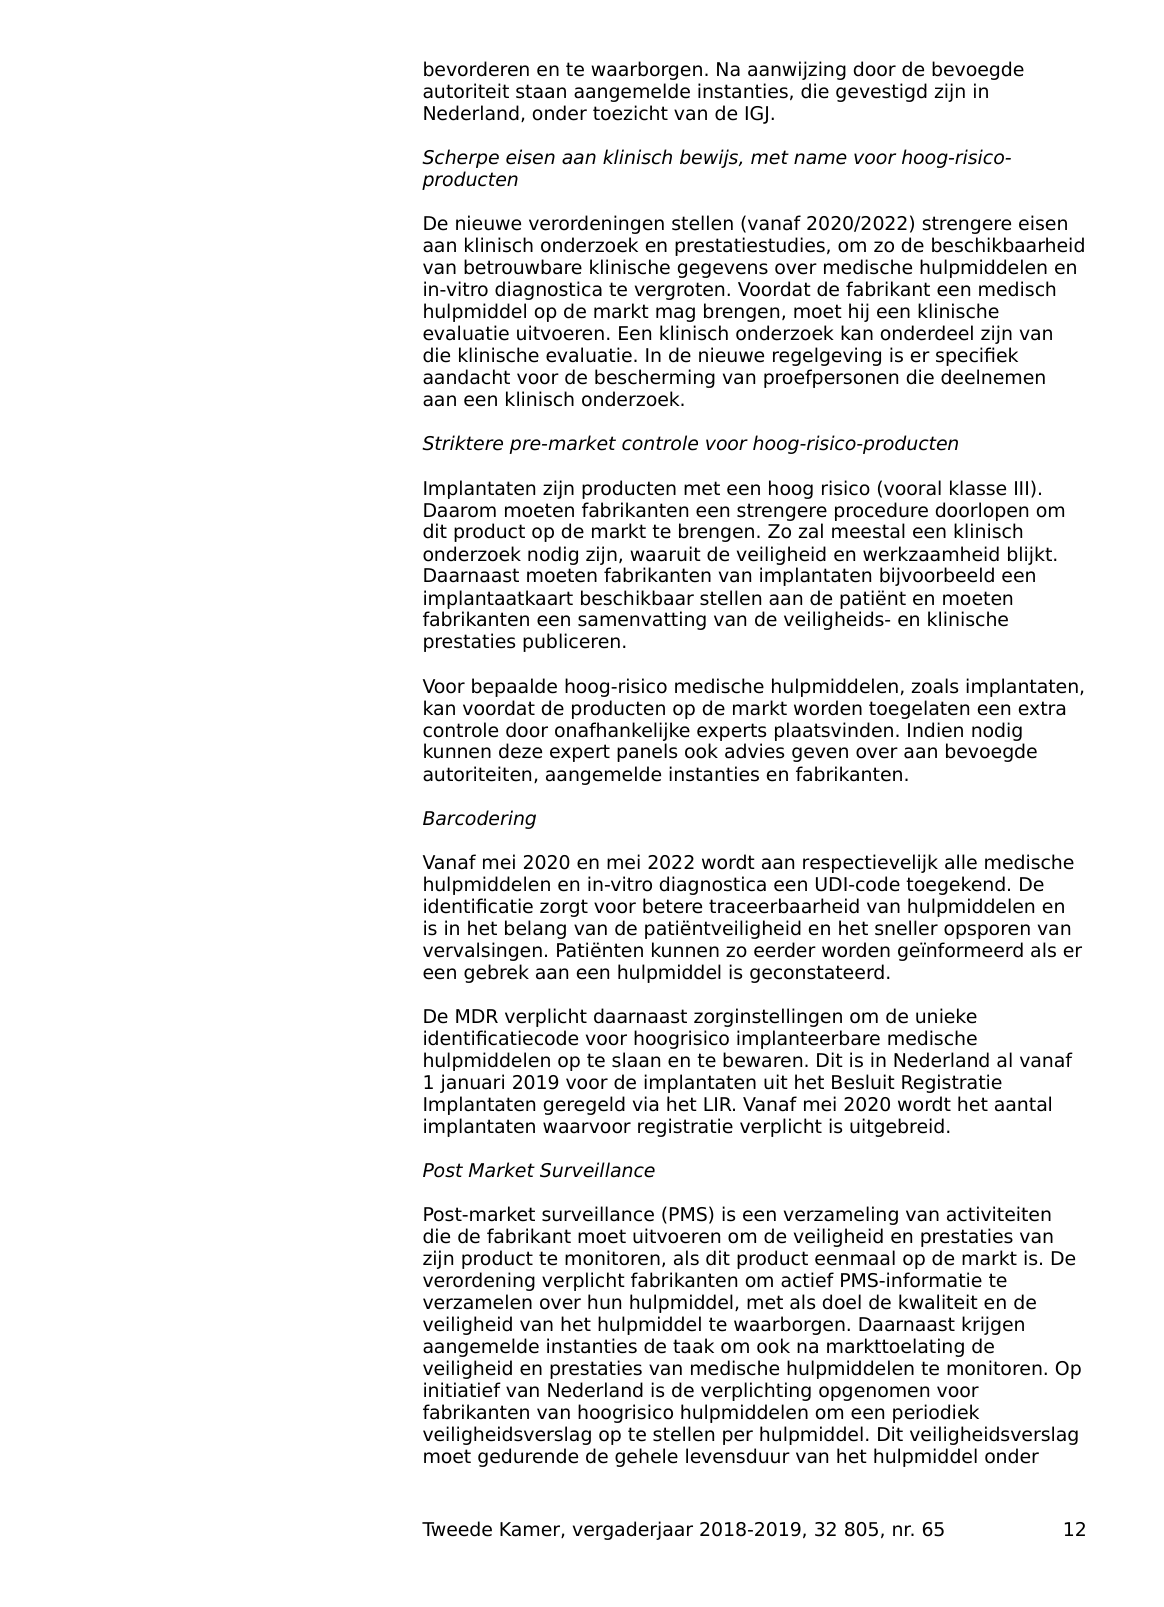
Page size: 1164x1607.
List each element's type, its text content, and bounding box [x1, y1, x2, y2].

subtitle Striktere pre-market controle voor hoog-risico-producten [422, 433, 1087, 455]
subtitle Scherpe eisen aan klinisch bewijs, met name voor hoog-risico-producten [422, 147, 1087, 191]
text Vanaf mei 2020 en mei 2022 wordt aan respectievelijk alle medische hulpmiddelen en in-vitro diagnostica een UDI-code toegekend. De identificatie zorgt voor betere traceerbaarheid van hulpmiddelen en is in het belang van de patiëntveiligheid en het sneller opsporen van vervalsingen. Patiënten kunnen zo eerder worden geïnformeerd als er een gebrek aan een hulpmiddel is geconstateerd. [422, 852, 1087, 984]
text Implantaten zijn producten met een hoog risico (vooral klasse III). Daarom moeten fabrikanten een strengere procedure doorlopen om dit product op de markt te brengen. Zo zal meestal een klinisch onderzoek nodig zijn, waaruit de veiligheid en werkzaamheid blijkt. Daarnaast moeten fabrikanten van implantaten bijvoorbeeld een implantaatkaart beschikbaar stellen aan de patiënt en moeten fabrikanten een samenvatting van de veiligheids- en klinische prestaties publiceren. [422, 477, 1087, 653]
text Post-market surveillance (PMS) is een verzameling van activiteiten die de fabrikant moet uitvoeren om de veiligheid en prestaties van zijn product te monitoren, als dit product eenmaal op de markt is. De verordening verplicht fabrikanten om actief PMS-informatie te verzamelen over hun hulpmiddel, met als doel de kwaliteit en de veiligheid van het hulpmiddel te waarborgen. Daarnaast krijgen aangemelde instanties de taak om ook na markttoelating de veiligheid en prestaties van medische hulpmiddelen te monitoren. Op initiatief van Nederland is de verplichting opgenomen voor fabrikanten van hoogrisico hulpmiddelen om een periodiek veiligheidsverslag op te stellen per hulpmiddel. Dit veiligheidsverslag moet gedurende de gehele levensduur van het hulpmiddel onder [422, 1204, 1087, 1468]
text De MDR verplicht daarnaast zorginstellingen om de unieke identificatiecode voor hoogrisico implanteerbare medische hulpmiddelen op te slaan en te bewaren. Dit is in Nederland al vanaf 1 januari 2019 voor de implantaten uit het Besluit Registratie Implantaten geregeld via het LIR. Vanaf mei 2020 wordt het aantal implantaten waarvoor registratie verplicht is uitgebreid. [422, 1006, 1087, 1138]
text De nieuwe verordeningen stellen (vanaf 2020/2022) strengere eisen aan klinisch onderzoek en prestatiestudies, om zo de beschikbaarheid van betrouwbare klinische gegevens over medische hulpmiddelen en in-vitro diagnostica te vergroten. Voordat de fabrikant een medisch hulpmiddel op de markt mag brengen, moet hij een klinische evaluatie uitvoeren. Een klinisch onderzoek kan onderdeel zijn van die klinische evaluatie. In de nieuwe regelgeving is er specifiek aandacht voor de bescherming van proefpersonen die deelnemen aan een klinisch onderzoek. [422, 213, 1087, 411]
subtitle Post Market Surveillance [422, 1160, 1087, 1182]
subtitle Barcodering [422, 808, 1087, 829]
text bevorderen en te waarborgen. Na aanwijzing door de bevoegde autoriteit staan aangemelde instanties, die gevestigd zijn in Nederland, onder toezicht van de IGJ. [422, 59, 1087, 125]
text Voor bepaalde hoog-risico medische hulpmiddelen, zoals implantaten, kan voordat de producten op de markt worden toegelaten een extra controle door onafhankelijke experts plaatsvinden. Indien nodig kunnen deze expert panels ook advies geven over aan bevoegde autoriteiten, aangemelde instanties en fabrikanten. [422, 676, 1087, 785]
